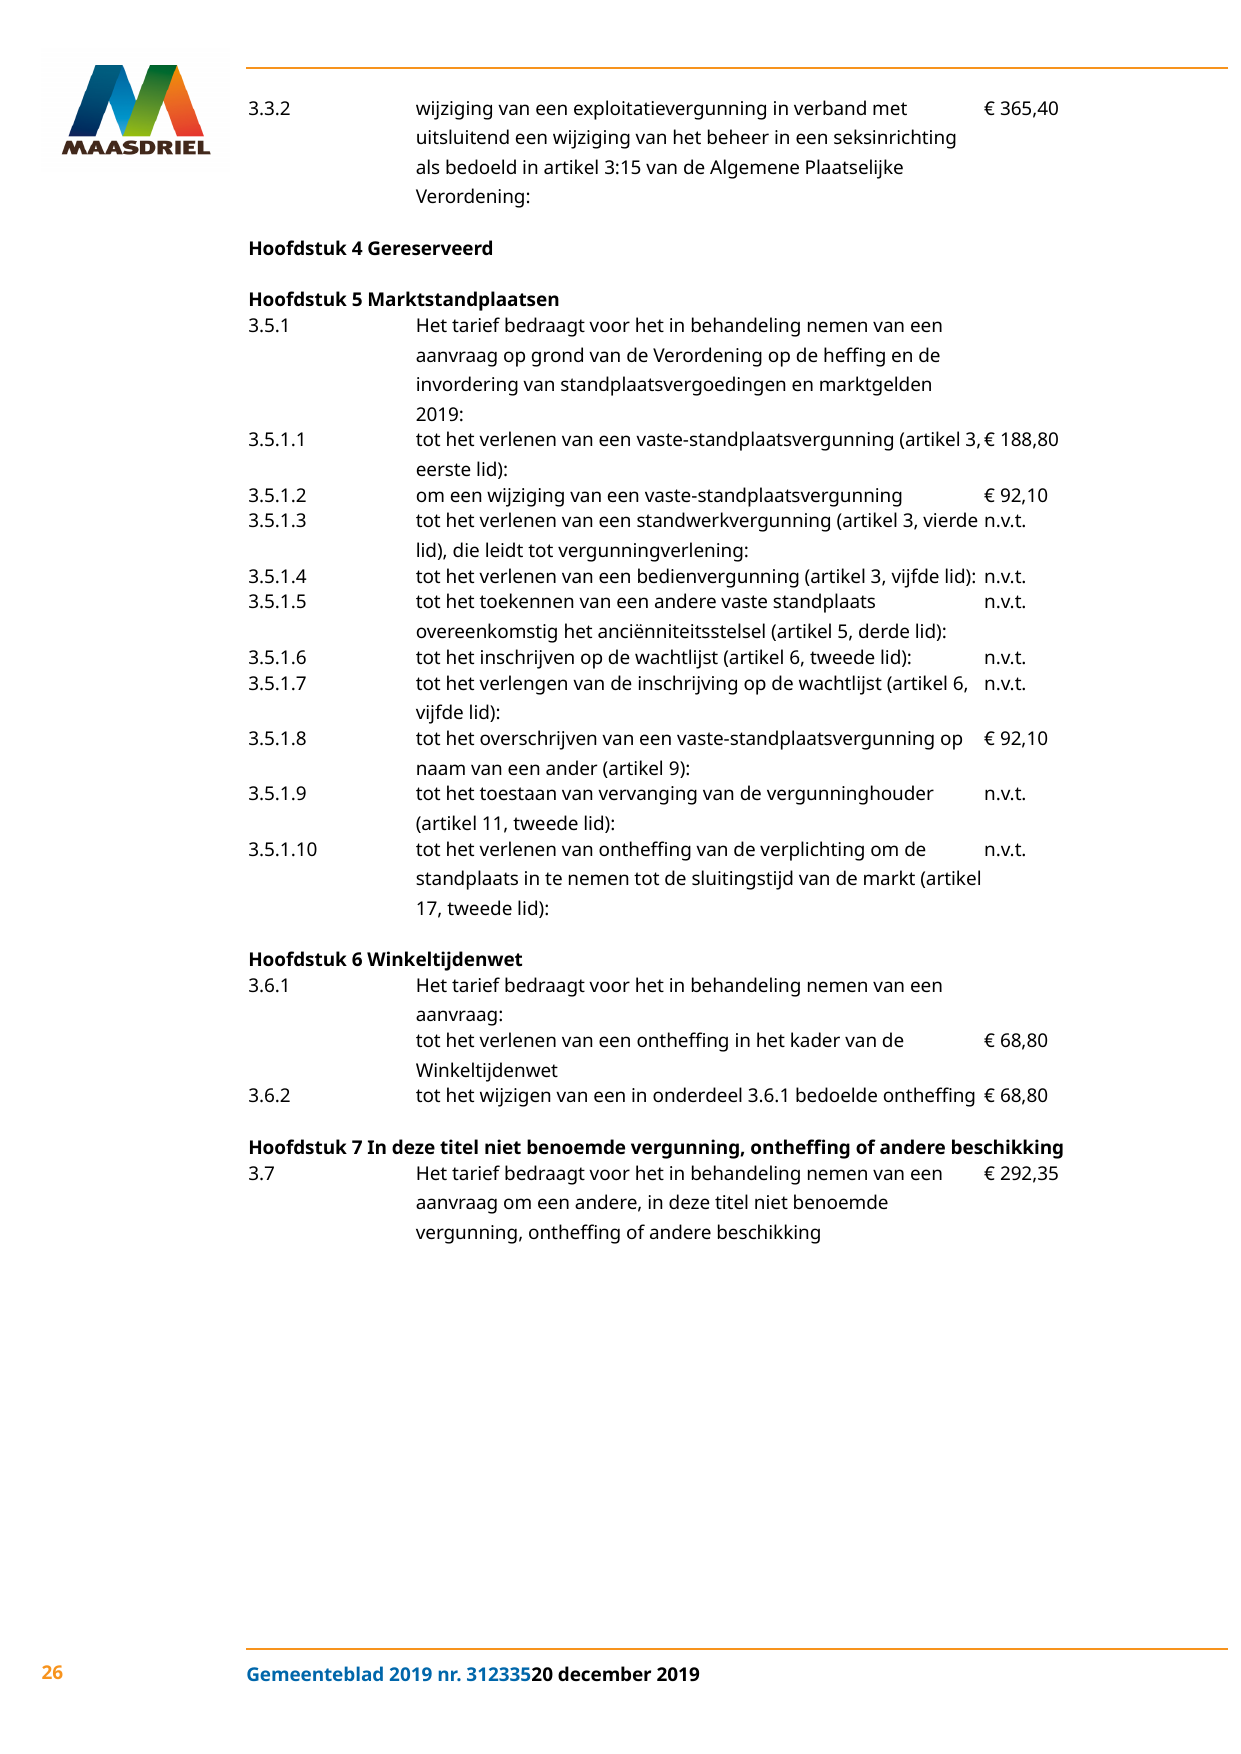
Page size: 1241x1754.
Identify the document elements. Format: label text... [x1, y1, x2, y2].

table_cell [416, 921, 984, 946]
table_cell wijziging van een exploitatievergunning in verband met uitsluitend een wijziging van het beheer in een seksinrichting als bedoeld in artikel 3:15 van de Algemene Plaatselijke Verordening: [416, 95, 984, 209]
table_cell n.v.t. [984, 836, 1152, 921]
table_cell 3.3.2 [248, 95, 416, 209]
table_cell [248, 261, 416, 286]
table_cell € 68,80 [984, 1028, 1152, 1083]
table_cell 3.5.1.5 [248, 589, 416, 644]
table_cell [984, 972, 1152, 1027]
table_cell tot het inschrijven op de wachtlijst (artikel 6, tweede lid): [416, 644, 984, 670]
table_cell [984, 921, 1152, 946]
table_cell [984, 261, 1152, 286]
table_cell n.v.t. [984, 670, 1152, 725]
table_cell [984, 235, 1152, 261]
table_cell [416, 209, 984, 235]
table_cell 3.7 [248, 1160, 416, 1245]
table_cell [416, 261, 984, 286]
table_cell 3.6.2 [248, 1083, 416, 1108]
table_cell 3.5.1.8 [248, 725, 416, 780]
table_cell tot het toekennen van een andere vaste standplaats overeenkomstig het anciënniteitsstelsel (artikel 5, derde lid): [416, 589, 984, 644]
table_cell n.v.t. [984, 644, 1152, 670]
table_cell tot het overschrijven van een vaste-standplaatsvergunning op naam van een ander (artikel 9): [416, 725, 984, 780]
table_cell Het tarief bedraagt voor het in behandeling nemen van een aanvraag: [416, 972, 984, 1027]
table_cell tot het toestaan van vervanging van de vergunninghouder (artikel 11, tweede lid): [416, 780, 984, 836]
table_cell € 292,35 [984, 1160, 1152, 1245]
table_cell tot het verlenen van een bedienvergunning (artikel 3, vijfde lid): [416, 563, 984, 589]
table_cell [984, 946, 1152, 972]
table_cell Hoofdstuk 4 Gereserveerd [248, 235, 984, 261]
table_cell € 92,10 [984, 725, 1152, 780]
table_cell 3.5.1.7 [248, 670, 416, 725]
table_cell tot het verlenen van ontheffing van de verplichting om de standplaats in te nemen tot de sluitingstijd van de markt (artikel 17, tweede lid): [416, 836, 984, 921]
table_cell Hoofdstuk 5 Marktstandplaatsen [248, 286, 984, 312]
table_cell 3.5.1.3 [248, 508, 416, 563]
picture [41, 47, 231, 172]
table_cell € 92,10 [984, 482, 1152, 508]
table_cell [984, 286, 1152, 312]
table_cell Het tarief bedraagt voor het in behandeling nemen van een aanvraag op grond van de Verordening op de heffing en de invordering van standplaatsvergoedingen en marktgelden 2019: [416, 312, 984, 427]
table_cell € 188,80 [984, 427, 1152, 482]
table_cell 3.5.1.6 [248, 644, 416, 670]
table_cell [248, 209, 416, 235]
table_cell Het tarief bedraagt voor het in behandeling nemen van een aanvraag om een andere, in deze titel niet benoemde vergunning, ontheffing of andere beschikking [416, 1160, 984, 1245]
table_cell [984, 312, 1152, 427]
table_cell [416, 1109, 984, 1134]
table_cell 3.6.1 [248, 972, 416, 1027]
table_cell 3.5.1.9 [248, 780, 416, 836]
table_cell [248, 1028, 416, 1083]
table_cell € 68,80 [984, 1083, 1152, 1108]
table_cell tot het verlengen van de inschrijving op de wachtlijst (artikel 6, vijfde lid): [416, 670, 984, 725]
table_cell Hoofdstuk 6 Winkeltijdenwet [248, 946, 984, 972]
table_cell 3.5.1.10 [248, 836, 416, 921]
table_cell [248, 1109, 416, 1134]
table_cell 3.5.1.2 [248, 482, 416, 508]
table_cell € 365,40 [984, 95, 1152, 209]
table_cell 3.5.1.1 [248, 427, 416, 482]
table_cell tot het wijzigen van een in onderdeel 3.6.1 bedoelde ontheffing [416, 1083, 984, 1108]
table_cell [984, 1109, 1152, 1134]
table_cell [248, 921, 416, 946]
table_cell 3.5.1 [248, 312, 416, 427]
table_cell Hoofdstuk 7 In deze titel niet benoemde vergunning, ontheffing of andere beschikking [248, 1134, 1152, 1160]
table_cell [984, 209, 1152, 235]
table_cell 3.5.1.4 [248, 563, 416, 589]
table_cell tot het verlenen van een ontheffing in het kader van de Winkeltijdenwet [416, 1028, 984, 1083]
table_cell n.v.t. [984, 780, 1152, 836]
table_cell n.v.t. [984, 563, 1152, 589]
table_cell n.v.t. [984, 508, 1152, 563]
table_cell n.v.t. [984, 589, 1152, 644]
table_cell tot het verlenen van een standwerkvergunning (artikel 3, vierde lid), die leidt tot vergunningverlening: [416, 508, 984, 563]
table_cell tot het verlenen van een vaste-standplaatsvergunning (artikel 3, eerste lid): [416, 427, 984, 482]
table_cell om een wijziging van een vaste-standplaatsvergunning [416, 482, 984, 508]
